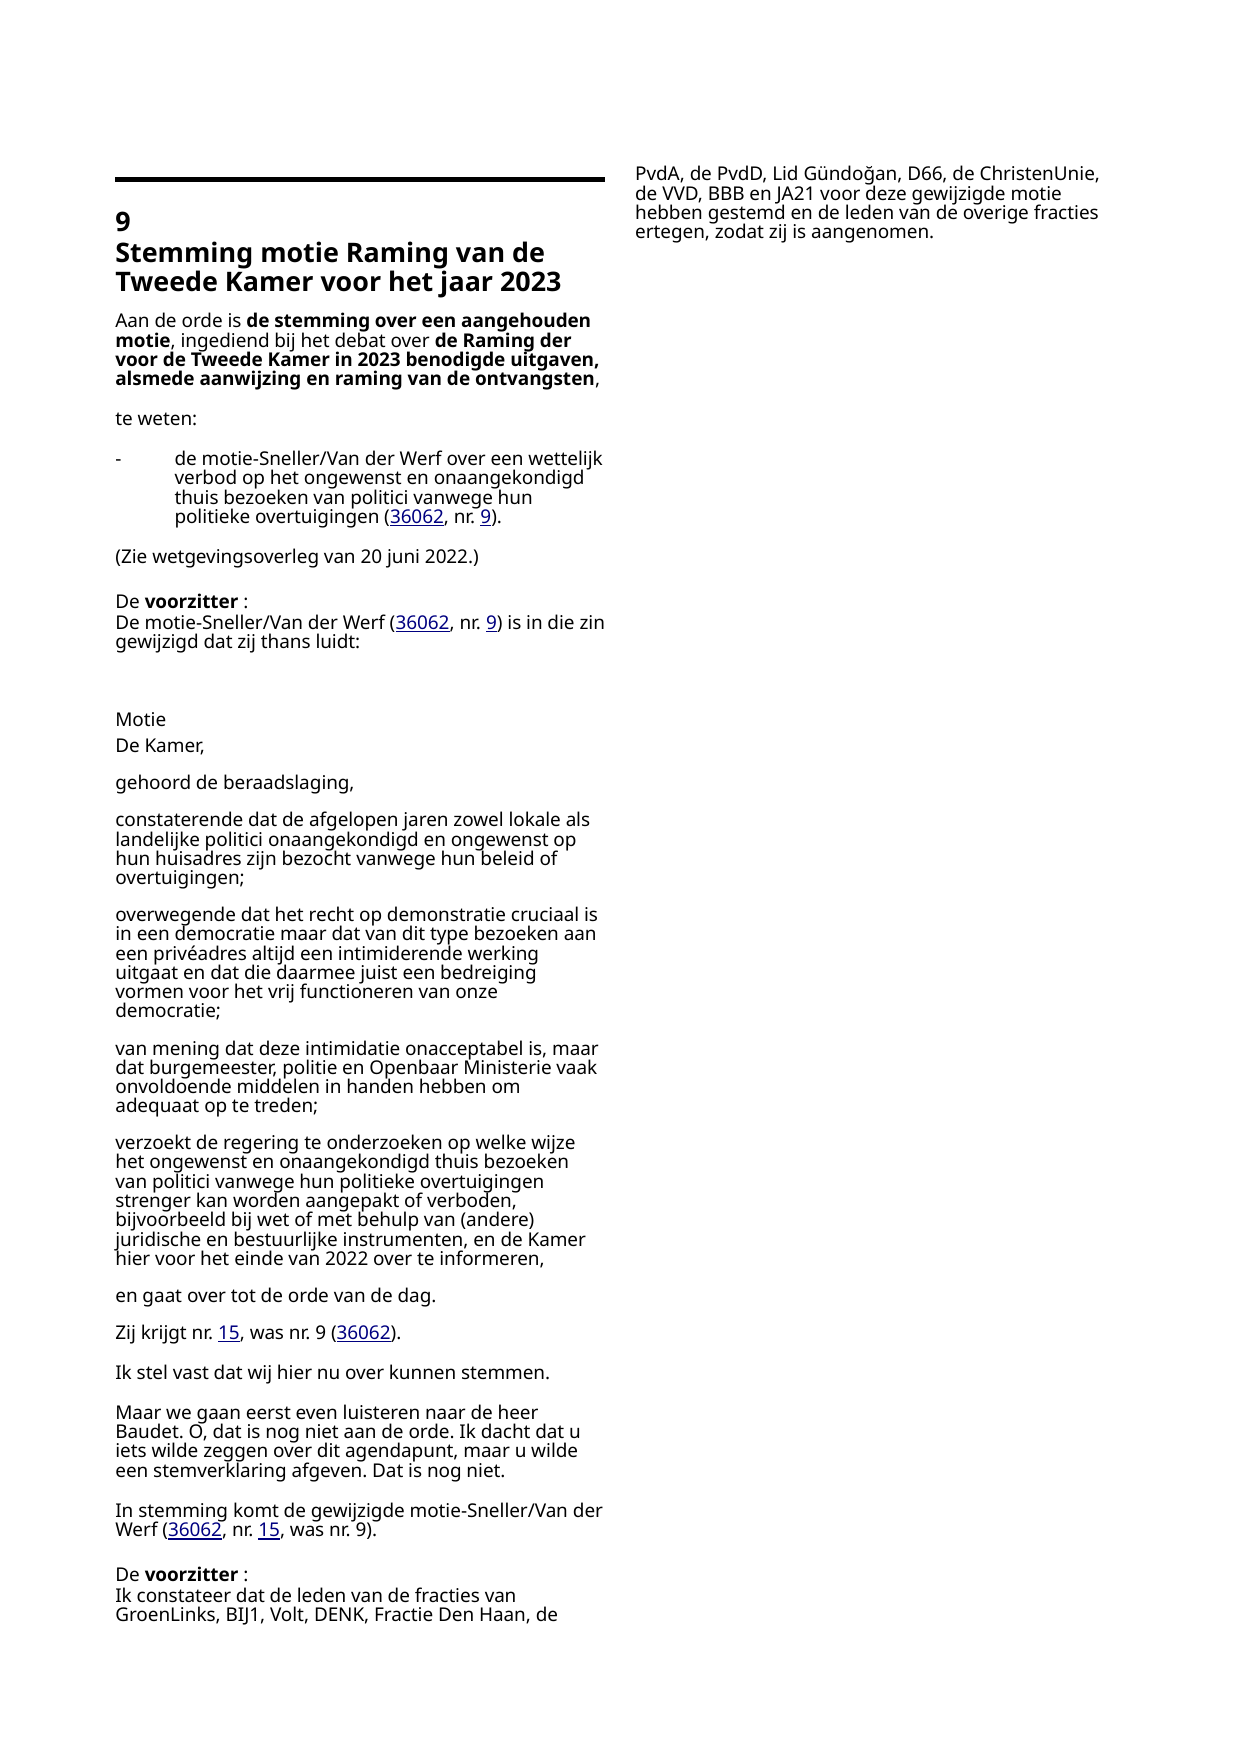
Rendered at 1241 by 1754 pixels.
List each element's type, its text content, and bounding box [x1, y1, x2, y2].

text Zij krijgt nr. 15, was nr. 9 (36062). [115, 1324, 605, 1343]
text gehoord de beraadslaging, [115, 774, 605, 794]
text Stemming motie Raming van de Tweede Kamer voor het jaar 2023 [115, 239, 605, 312]
text te weten: [115, 410, 605, 429]
text Maar we gaan eerst even luisteren naar de heer Baudet. O, dat is nog niet aan de orde. Ik dacht dat u iets wilde zeggen over dit agendapunt, maar u wilde een stemverklaring afgeven. Dat is nog niet. [115, 1404, 605, 1481]
text De voorzitter : [115, 1561, 605, 1587]
text constaterende dat de afgelopen jaren zowel lokale als landelijke politici onaangekondigd en ongewenst op hun huisadres zijn bezocht vanwege hun beleid of overtuigingen; [115, 811, 605, 888]
text overwegende dat het recht op demonstratie cruciaal is in een democratie maar dat van dit type bezoeken aan een privéadres altijd een intimiderende werking uitgaat en dat die daarmee juist een bedreiging vormen voor het vrij functioneren van onze democratie; [115, 906, 605, 1022]
text van mening dat deze intimidatie onacceptabel is, maar dat burgemeester, politie en Openbaar Ministerie vaak onvoldoende middelen in handen hebben om adequaat op te treden; [115, 1039, 605, 1117]
text Ik stel vast dat wij hier nu over kunnen stemmen. [115, 1364, 605, 1383]
text De Kamer, [115, 737, 605, 757]
text In stemming komt de gewijzigde motie-Sneller/Van der Werf (36062, nr. 15, was nr. 9). [115, 1502, 605, 1540]
text verzoekt de regering te onderzoeken op welke wijze het ongewenst en onaangekondigd thuis bezoeken van politici vanwege hun politieke overtuigingen strenger kan worden aangepakt of verboden, bijvoorbeeld bij wet of met behulp van (andere) juridische en bestuurlijke instrumenten, en de Kamer hier voor het einde van 2022 over te informeren, [115, 1134, 605, 1269]
text PvdA, de PvdD, Lid Gündoğan, D66, de ChristenUnie, de VVD, BBB en JA21 voor deze gewijzigde motie hebben gestemd en de leden van de overige fracties ertegen, zodat zij is aangenomen. [635, 165, 1125, 242]
text 9 [115, 203, 605, 239]
text De voorzitter : [115, 588, 605, 614]
text Motie [115, 706, 605, 731]
text De motie-Sneller/Van der Werf (36062, nr. 9) is in die zin gewijzigd dat zij thans luidt: [115, 614, 605, 652]
text Aan de orde is de stemming over een aangehouden motie, ingediend bij het debat over de Raming der voor de Tweede Kamer in 2023 benodigde uitgaven, alsmede aanwijzing en raming van de ontvangsten, [115, 312, 605, 389]
list de motie-Sneller/Van der Werf over een wettelijk verbod op het ongewenst en onaangekondigd thuis bezoeken van politici vanwege hun politieke overtuigingen (36062, nr. 9). [115, 450, 605, 527]
text (Zie wetgevingsoverleg van 20 juni 2022.) [115, 548, 605, 567]
text en gaat over tot de orde van de dag. [115, 1287, 605, 1306]
text Ik constateer dat de leden van de fracties van GroenLinks, BIJ1, Volt, DENK, Fractie Den Haan, de [115, 1587, 605, 1626]
